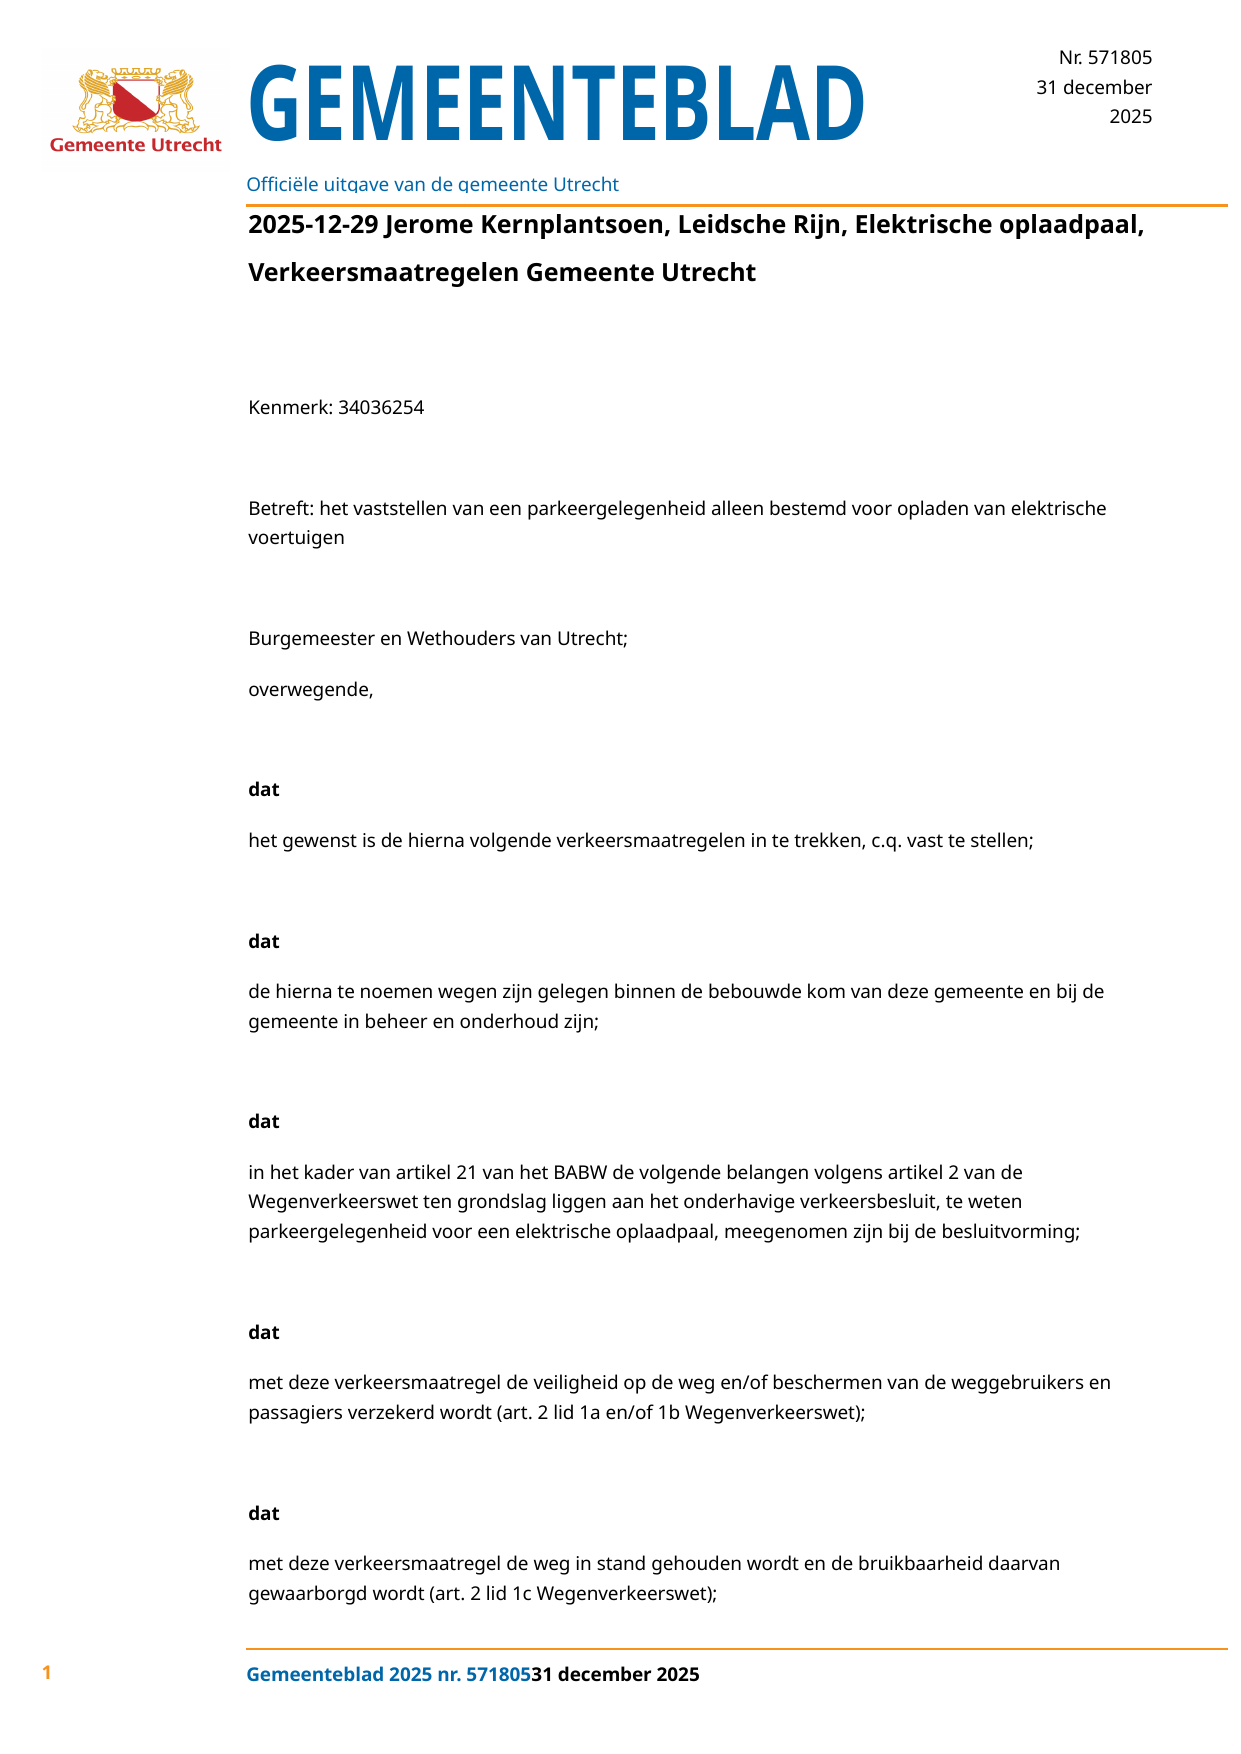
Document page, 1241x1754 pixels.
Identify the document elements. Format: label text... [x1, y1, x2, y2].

text het gewenst is de hierna volgende verkeersmaatregelen in te trekken, c.q. vast te stellen; [248, 827, 1152, 853]
text de hierna te noemen wegen zijn gelegen binnen de bebouwde kom van deze gemeente en bij de gemeente in beheer en onderhoud zijn; [248, 978, 1152, 1033]
text in het kader van artikel 21 van het BABW de volgende belangen volgens artikel 2 van de Wegenverkeerswet ten grondslag liggen aan het onderhavige verkeersbesluit, te weten parkeergelegenheid voor een elektrische oplaadpaal, meegenomen zijn bij de besluitvorming; [248, 1159, 1152, 1244]
text dat [248, 1500, 1152, 1526]
text Burgemeester en Wethouders van Utrecht; [248, 625, 1152, 651]
text dat [248, 777, 1152, 802]
picture [41, 47, 231, 172]
text 2025-12-29 Jerome Kernplantsoen, Leidsche Rijn, Elektrische oplaadpaal, Verkeersmaatregelen Gemeente Utrecht [248, 207, 1152, 288]
text Kenmerk: 34036254 [248, 394, 1152, 420]
text dat [248, 1109, 1152, 1134]
text dat [248, 928, 1152, 953]
text met deze verkeersmaatregel de veiligheid op de weg en/of beschermen van de weggebruikers en passagiers verzekerd wordt (art. 2 lid 1a en/of 1b Wegenverkeerswet); [248, 1369, 1152, 1425]
text dat [248, 1319, 1152, 1345]
text Betreft: het vaststellen van een parkeergelegenheid alleen bestemd voor opladen van elektrische voertuigen [248, 495, 1152, 550]
text met deze verkeersmaatregel de weg in stand gehouden wordt en de bruikbaarheid daarvan gewaarborgd wordt (art. 2 lid 1c Wegenverkeerswet); [248, 1550, 1152, 1606]
text overwegende, [248, 676, 1152, 701]
